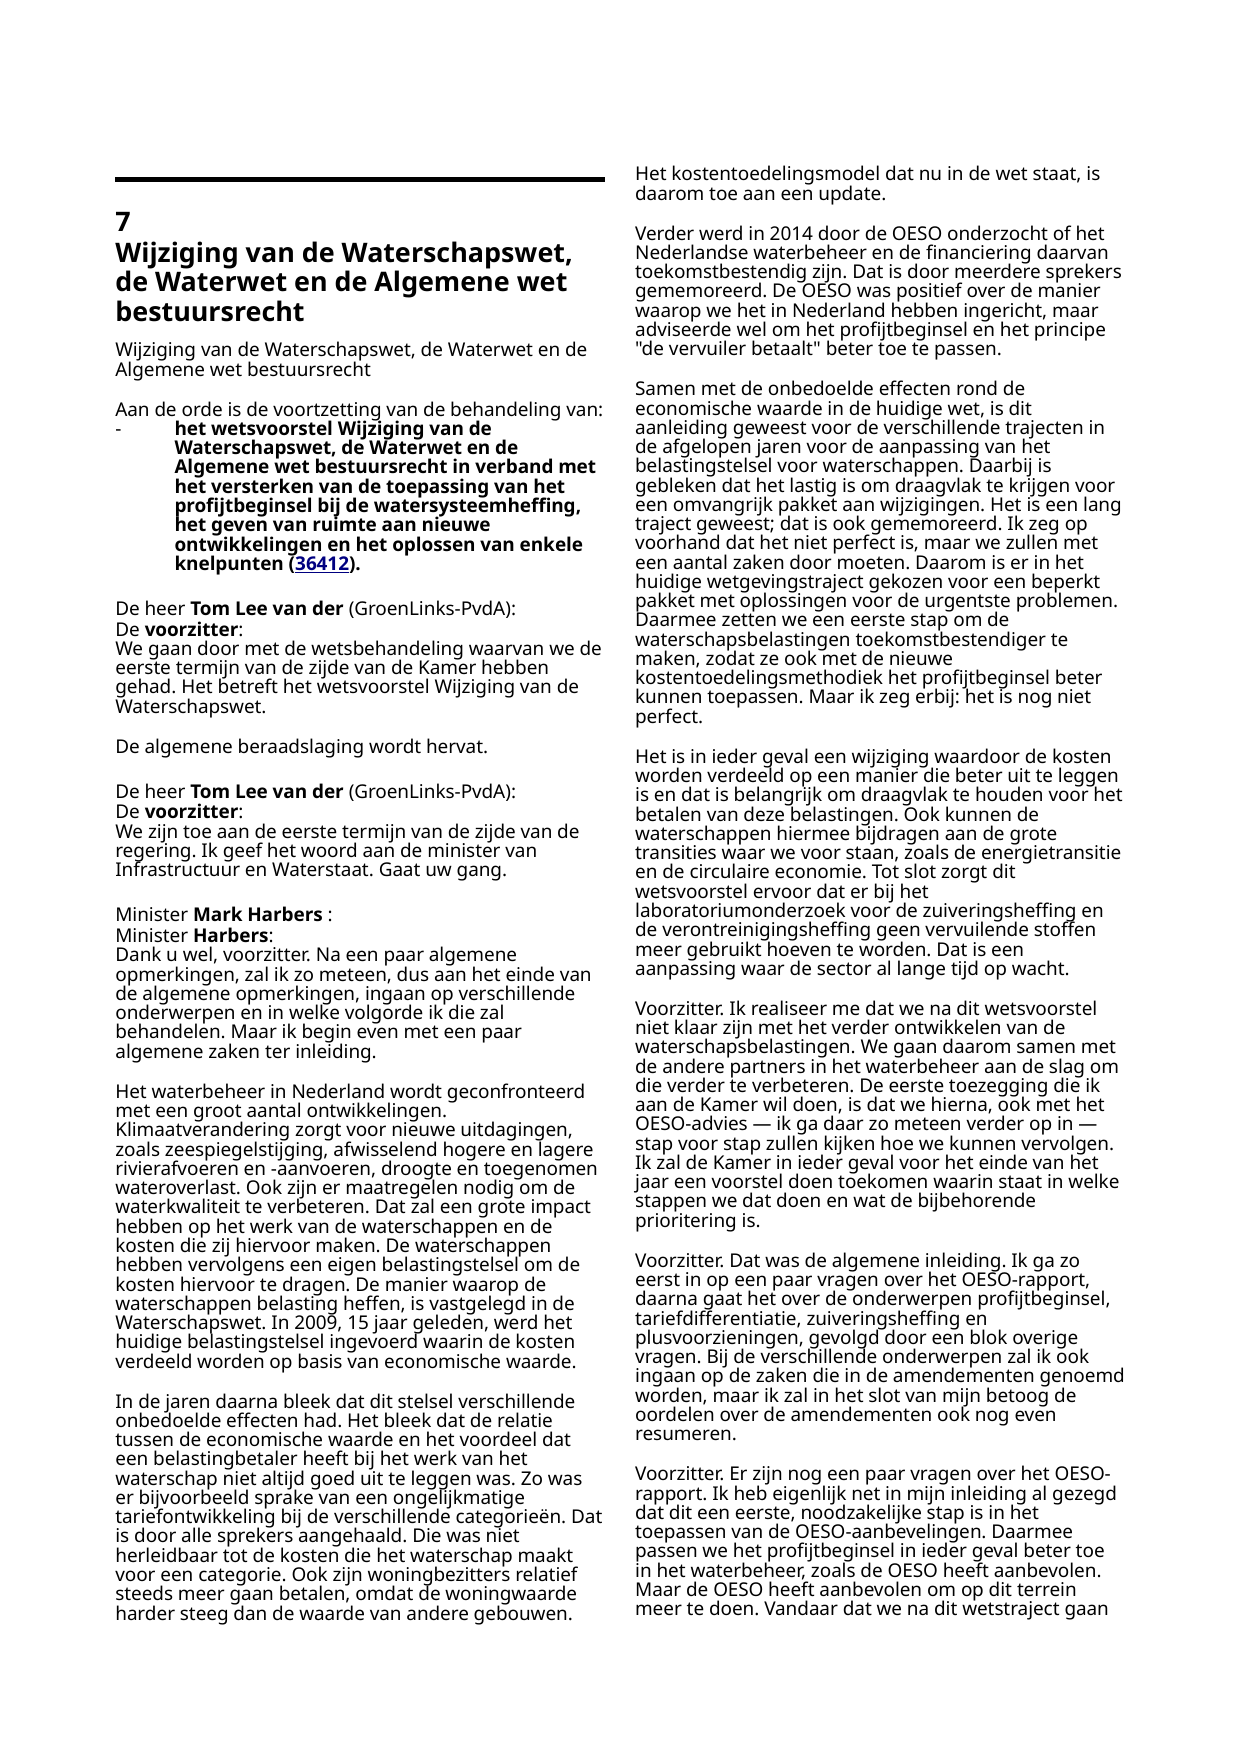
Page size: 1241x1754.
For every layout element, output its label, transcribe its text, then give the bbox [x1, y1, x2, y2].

text Voorzitter. Dat was de algemene inleiding. Ik ga zo eerst in op een paar vragen over het OESO-rapport, daarna gaat het over de onderwerpen profijtbeginsel, tariefdifferentiatie, zuiveringsheffing en plusvoorzieningen, gevolgd door een blok overige vragen. Bij de verschillende onderwerpen zal ik ook ingaan op de zaken die in de amendementen genoemd worden, maar ik zal in het slot van mijn betoog de oordelen over de amendementen ook nog even resumeren. [635, 1252, 1125, 1444]
text 7 [115, 203, 605, 239]
text De heer Tom Lee van der (GroenLinks-PvdA): [115, 778, 605, 803]
text Wijziging van de Waterschapswet, de Waterwet en de Algemene wet bestuursrecht [115, 239, 605, 341]
text Aan de orde is de voortzetting van de behandeling van: [115, 401, 605, 420]
text Voorzitter. Ik realiseer me dat we na dit wetsvoorstel niet klaar zijn met het verder ontwikkelen van de waterschapsbelastingen. We gaan daarom samen met de andere partners in het waterbeheer aan de slag om die verder te verbeteren. De eerste toezegging die ik aan de Kamer wil doen, is dat we hierna, ook met het OESO-advies — ik ga daar zo meteen verder op in — stap voor stap zullen kijken hoe we kunnen vervolgen. Ik zal de Kamer in ieder geval voor het einde van het jaar een voorstel doen toekomen waarin staat in welke stappen we dat doen en wat de bijbehorende prioritering is. [635, 1000, 1125, 1231]
text Minister Harbers: [115, 927, 605, 946]
text Het is in ieder geval een wijziging waardoor de kosten worden verdeeld op een manier die beter uit te leggen is en dat is belangrijk om draagvlak te houden voor het betalen van deze belastingen. Ook kunnen de waterschappen hiermee bijdragen aan de grote transities waar we voor staan, zoals de energietransitie en de circulaire economie. Tot slot zorgt dit wetsvoorstel ervoor dat er bij het laboratoriumonderzoek voor de zuiveringsheffing en de verontreinigingsheffing geen vervuilende stoffen meer gebruikt hoeven te worden. Dat is een aanpassing waar de sector al lange tijd op wacht. [635, 748, 1125, 979]
text Dank u wel, voorzitter. Na een paar algemene opmerkingen, zal ik zo meteen, dus aan het einde van de algemene opmerkingen, ingaan op verschillende onderwerpen en in welke volgorde ik die zal behandelen. Maar ik begin even met een paar algemene zaken ter inleiding. [115, 946, 605, 1062]
text De voorzitter: [115, 621, 605, 640]
text Minister Mark Harbers : [115, 901, 605, 927]
text We zijn toe aan de eerste termijn van de zijde van de regering. Ik geef het woord aan de minister van Infrastructuur en Waterstaat. Gaat uw gang. [115, 823, 605, 881]
text In de jaren daarna bleek dat dit stelsel verschillende onbedoelde effecten had. Het bleek dat de relatie tussen de economische waarde en het voordeel dat een belastingbetaler heeft bij het werk van het waterschap niet altijd goed uit te leggen was. Zo was er bijvoorbeeld sprake van een ongelijkmatige tariefontwikkeling bij de verschillende categorieën. Dat is door alle sprekers aangehaald. Die was niet herleidbaar tot de kosten die het waterschap maakt voor een categorie. Ook zijn woningbezitters relatief steeds meer gaan betalen, omdat de woningwaarde harder steeg dan de waarde van andere gebouwen. [115, 1393, 605, 1624]
text De algemene beraadslaging wordt hervat. [115, 738, 605, 757]
text Voorzitter. Er zijn nog een paar vragen over het OESO-rapport. Ik heb eigenlijk net in mijn inleiding al gezegd dat dit een eerste, noodzakelijke stap is in het toepassen van de OESO-aanbevelingen. Daarmee passen we het profijtbeginsel in ieder geval beter toe in het waterbeheer, zoals de OESO heeft aanbevolen. Maar de OESO heeft aanbevolen om op dit terrein meer te doen. Vandaar dat we na dit wetstraject gaan [635, 1465, 1125, 1619]
text Het waterbeheer in Nederland wordt geconfronteerd met een groot aantal ontwikkelingen. Klimaatverandering zorgt voor nieuwe uitdagingen, zoals zeespiegelstijging, afwisselend hogere en lagere rivierafvoeren en -aanvoeren, droogte en toegenomen wateroverlast. Ook zijn er maatregelen nodig om de waterkwaliteit te verbeteren. Dat zal een grote impact hebben op het werk van de waterschappen en de kosten die zij hiervoor maken. De waterschappen hebben vervolgens een eigen belastingstelsel om de kosten hiervoor te dragen. De manier waarop de waterschappen belasting heffen, is vastgelegd in de Waterschapswet. In 2009, 15 jaar geleden, werd het huidige belastingstelsel ingevoerd waarin de kosten verdeeld worden op basis van economische waarde. [115, 1083, 605, 1372]
text Samen met de onbedoelde effecten rond de economische waarde in de huidige wet, is dit aanleiding geweest voor de verschillende trajecten in de afgelopen jaren voor de aanpassing van het belastingstelsel voor waterschappen. Daarbij is gebleken dat het lastig is om draagvlak te krijgen voor een omvangrijk pakket aan wijzigingen. Het is een lang traject geweest; dat is ook gememoreerd. Ik zeg op voorhand dat het niet perfect is, maar we zullen met een aantal zaken door moeten. Daarom is er in het huidige wetgevingstraject gekozen voor een beperkt pakket met oplossingen voor de urgentste problemen. Daarmee zetten we een eerste stap om de waterschapsbelastingen toekomstbestendiger te maken, zodat ze ook met de nieuwe kostentoedelingsmethodiek het profijtbeginsel beter kunnen toepassen. Maar ik zeg erbij: het is nog niet perfect. [635, 380, 1125, 727]
list het wetsvoorstel Wijziging van de Waterschapswet, de Waterwet en de Algemene wet bestuursrecht in verband met het versterken van de toepassing van het profijtbeginsel bij de watersysteemheffing, het geven van ruimte aan nieuwe ontwikkelingen en het oplossen van enkele knelpunten (36412). [115, 420, 605, 574]
text De voorzitter: [115, 803, 605, 823]
text Het kostentoedelingsmodel dat nu in de wet staat, is daarom toe aan een update. [635, 165, 1125, 204]
text Verder werd in 2014 door de OESO onderzocht of het Nederlandse waterbeheer en de financiering daarvan toekomstbestendig zijn. Dat is door meerdere sprekers gememoreerd. De OESO was positief over de manier waarop we het in Nederland hebben ingericht, maar adviseerde wel om het profijtbeginsel en het principe "de vervuiler betaalt" beter toe te passen. [635, 224, 1125, 359]
text Wijziging van de Waterschapswet, de Waterwet en de Algemene wet bestuursrecht [115, 341, 605, 380]
text De heer Tom Lee van der (GroenLinks-PvdA): [115, 595, 605, 621]
text We gaan door met de wetsbehandeling waarvan we de eerste termijn van de zijde van de Kamer hebben gehad. Het betreft het wetsvoorstel Wijziging van de Waterschapswet. [115, 640, 605, 717]
